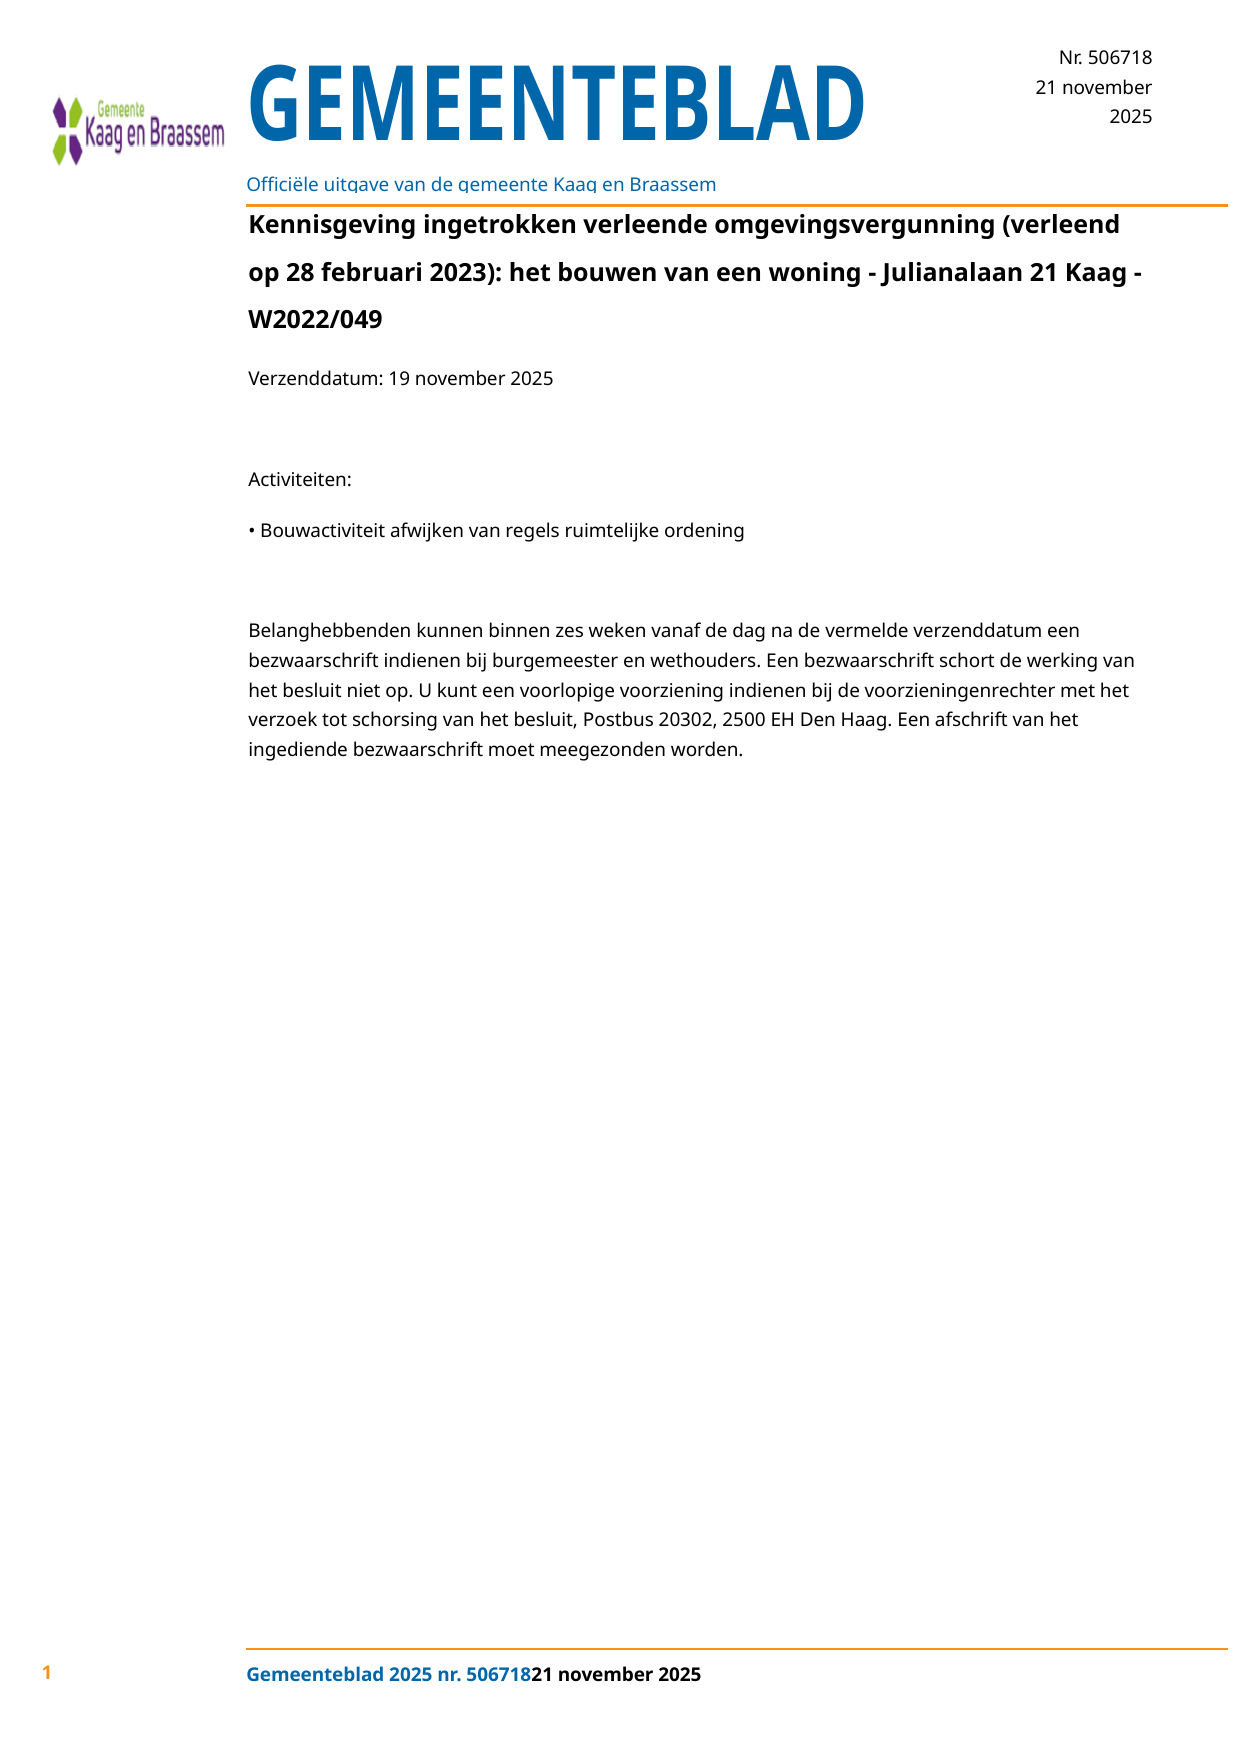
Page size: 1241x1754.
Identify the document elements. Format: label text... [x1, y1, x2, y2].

text Belanghebbenden kunnen binnen zes weken vanaf de dag na de vermelde verzenddatum een bezwaarschrift indienen bij burgemeester en wethouders. Een bezwaarschrift schort de werking van het besluit niet op. U kunt een voorlopige voorziening indienen bij de voorzieningenrechter met het verzoek tot schorsing van het besluit, Postbus 20302, 2500 EH Den Haag. Een afschrift van het ingediende bezwaarschrift moet meegezonden worden. [248, 618, 1152, 762]
picture [41, 47, 231, 172]
text Verzenddatum: 19 november 2025 [248, 366, 1152, 391]
text • Bouwactiviteit afwijken van regels ruimtelijke ordening [248, 517, 1152, 542]
text Activiteiten: [248, 466, 1152, 492]
text Kennisgeving ingetrokken verleende omgevingsvergunning (verleend op 28 februari 2023): het bouwen van een woning - Julianalaan 21 Kaag - W2022/049 [248, 207, 1152, 336]
